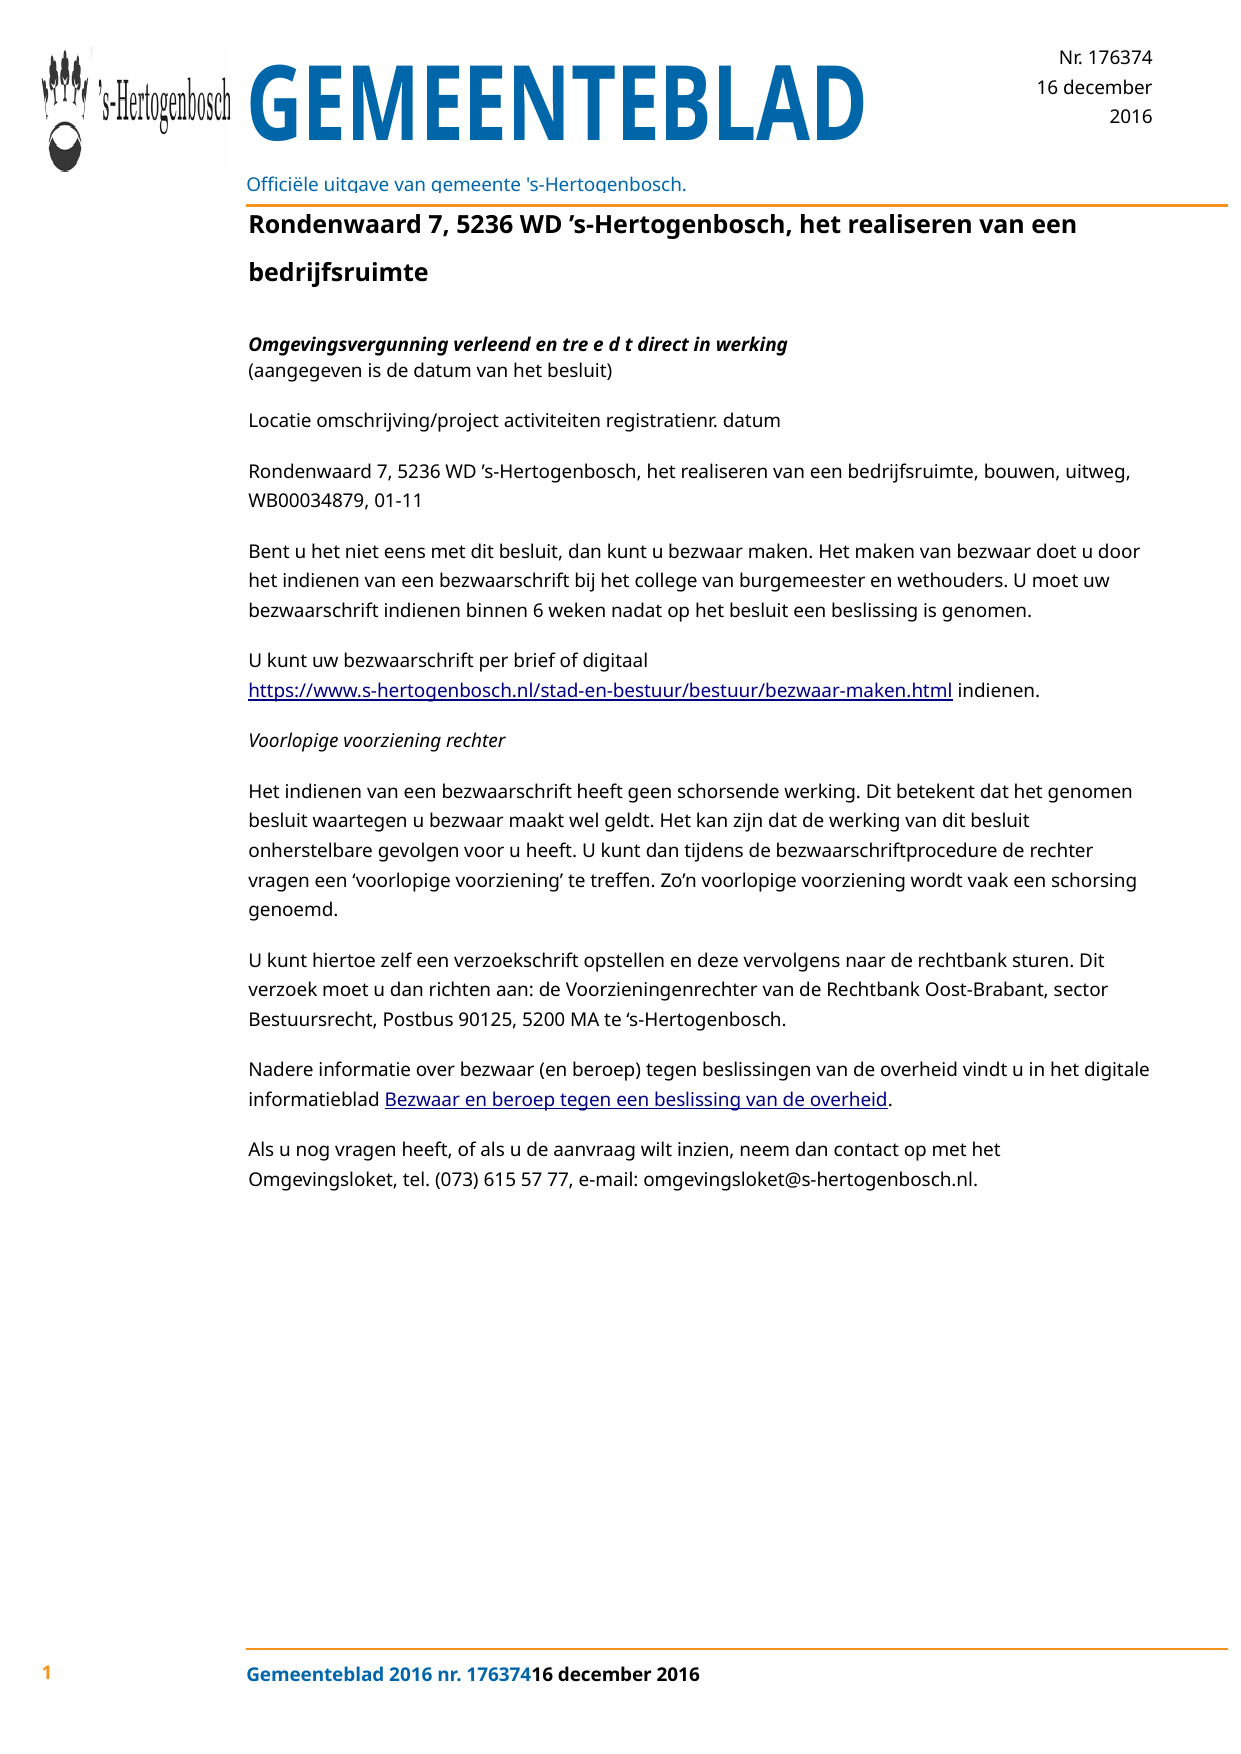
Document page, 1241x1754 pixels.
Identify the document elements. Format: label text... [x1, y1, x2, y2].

text Rondenwaard 7, 5236 WD ’s-Hertogenbosch, het realiseren van een bedrijfsruimte, bouwen, uitweg, WB00034879, 01-11 [248, 458, 1152, 513]
text Als u nog vragen heeft, of als u de aanvraag wilt inzien, neem dan contact op met het Omgevingsloket, tel. (073) 615 57 77, e-mail: omgevingsloket@s-hertogenbosch.nl. [248, 1136, 1152, 1192]
text (aangegeven is de datum van het besluit) [248, 357, 1152, 383]
text Rondenwaard 7, 5236 WD ’s-Hertogenbosch, het realiseren van een bedrijfsruimte [248, 207, 1152, 288]
text Het indienen van een bezwaarschrift heeft geen schorsende werking. Dit betekent dat het genomen besluit waartegen u bezwaar maakt wel geldt. Het kan zijn dat de werking van dit besluit onherstelbare gevolgen voor u heeft. U kunt dan tijdens de bezwaarschriftprocedure de rechter vragen een ‘voorlopige voorziening’ te treffen. Zo’n voorlopige voorziening wordt vaak een schorsing genoemd. [248, 778, 1152, 922]
text Voorlopige voorziening rechter [248, 728, 1152, 753]
text Omgevingsvergunning verleend en tre e d t direct in werking [248, 331, 1152, 357]
picture [41, 47, 231, 172]
text U kunt uw bezwaarschrift per brief of digitaal https://www.s-hertogenbosch.nl/stad-en-bestuur/bestuur/bezwaar-maken.html indienen. [248, 648, 1152, 703]
text Locatie omschrijving/project activiteiten registratienr. datum [248, 408, 1152, 433]
text Bent u het niet eens met dit besluit, dan kunt u bezwaar maken. Het maken van bezwaar doet u door het indienen van een bezwaarschrift bij het college van burgemeester en wethouders. U moet uw bezwaarschrift indienen binnen 6 weken nadat op het besluit een beslissing is genomen. [248, 538, 1152, 623]
text U kunt hiertoe zelf een verzoekschrift opstellen en deze vervolgens naar de rechtbank sturen. Dit verzoek moet u dan richten aan: de Voorzieningenrechter van de Rechtbank Oost-Brabant, sector Bestuursrecht, Postbus 90125, 5200 MA te ‘s-Hertogenbosch. [248, 947, 1152, 1032]
text Nadere informatie over bezwaar (en beroep) tegen beslissingen van de overheid vindt u in het digitale informatieblad Bezwaar en beroep tegen een beslissing van de overheid. [248, 1056, 1152, 1112]
